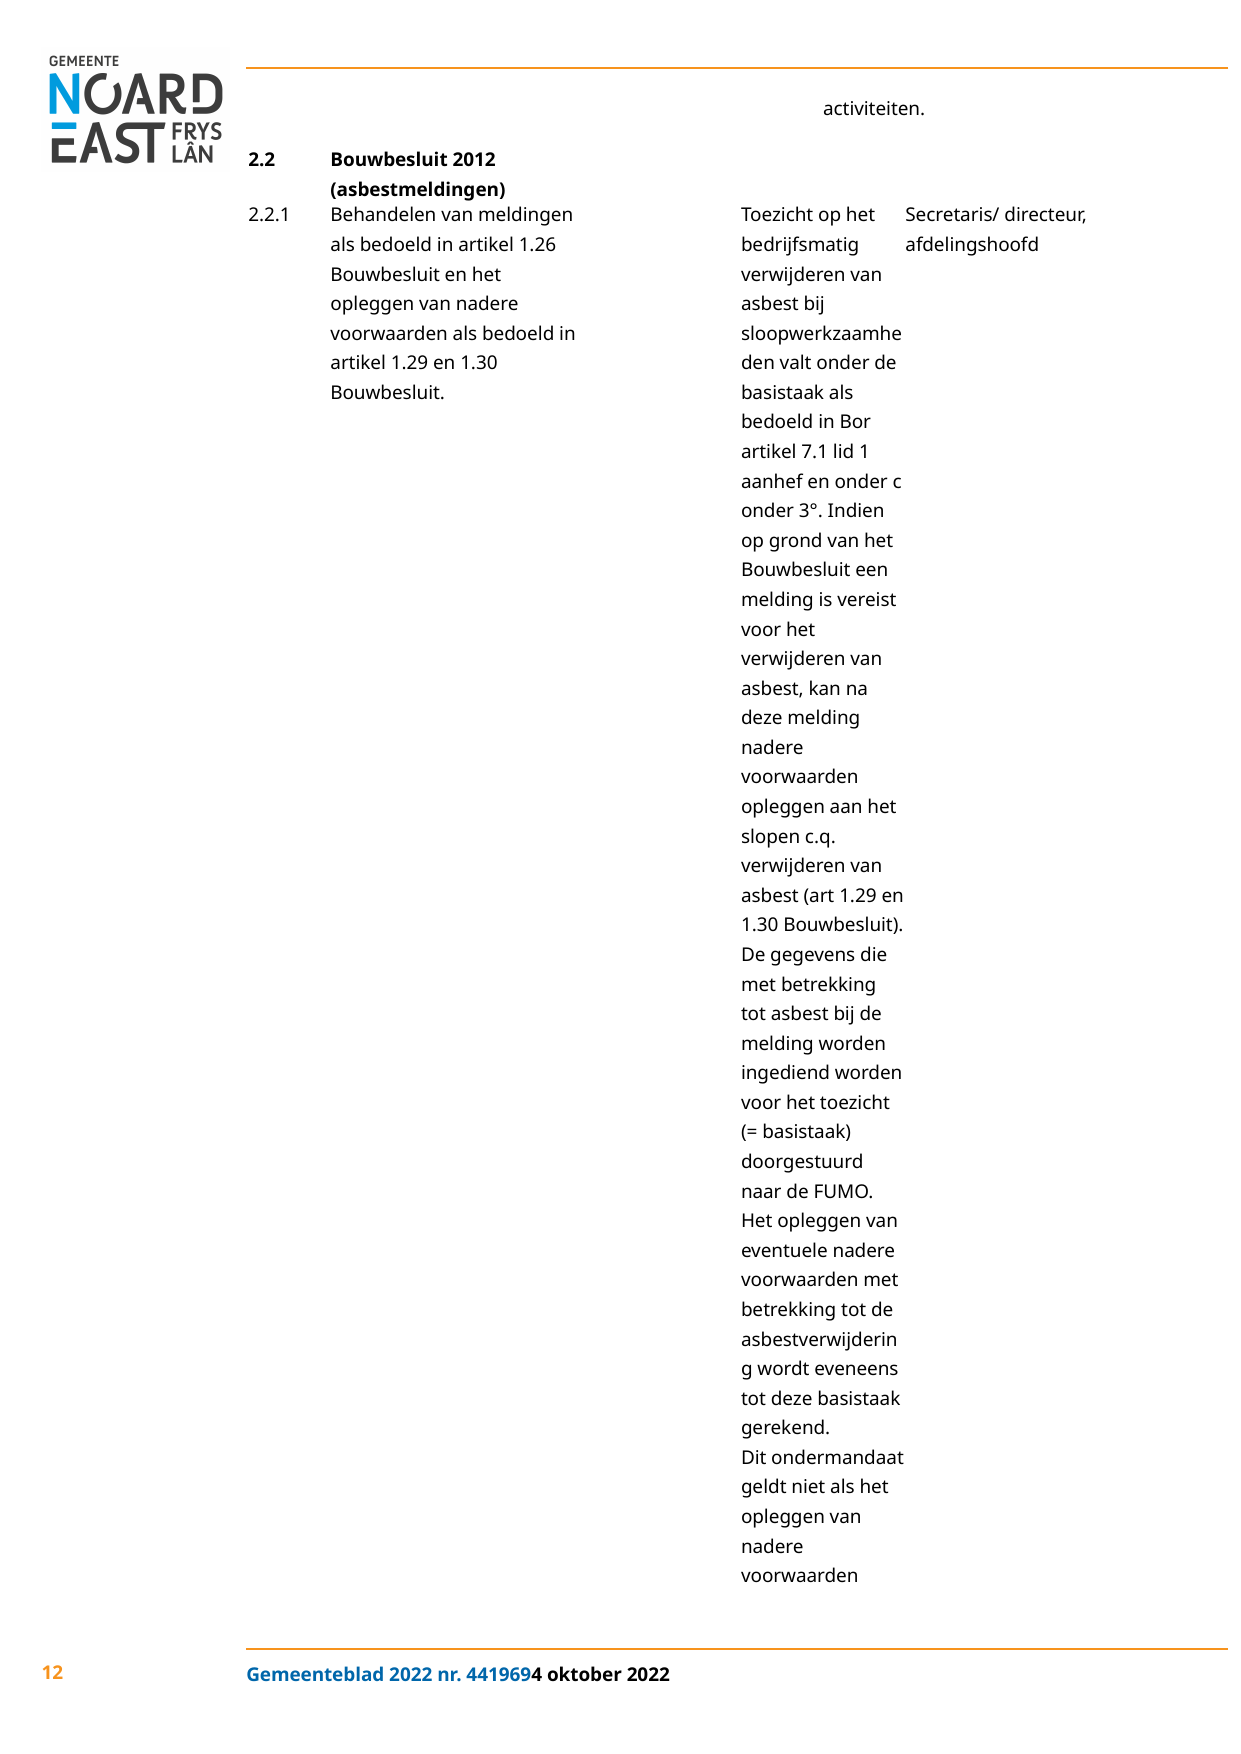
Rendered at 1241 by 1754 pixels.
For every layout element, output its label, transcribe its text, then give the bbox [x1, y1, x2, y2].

table_cell [248, 95, 412, 121]
table_cell activiteiten. [823, 95, 987, 121]
table_cell Toezicht op het bedrijfsmatig verwijderen van asbest bij sloopwerkzaamheden valt onder de basistaak als bedoeld in Bor artikel 7.1 lid 1 aanhef en onder c onder 3°. Indien op grond van het Bouwbesluit een melding is vereist voor het verwijderen van asbest, kan na deze melding nadere voorwaarden opleggen aan het slopen c.q. verwijderen van asbest (art 1.29 en 1.30 Bouwbesluit). De gegevens die met betrekking tot asbest bij de melding worden ingediend worden voor het toezicht (= basistaak) doorgestuurd naar de FUMO. Het opleggen van eventuele nadere voorwaarden met betrekking tot de asbestverwijdering wordt eveneens tot deze basistaak gerekend. Dit ondermandaat geldt niet als het opleggen van nadere voorwaarden [741, 202, 905, 1588]
table_cell [412, 95, 659, 121]
table_cell Bouwbesluit 2012 (asbestmeldingen) [330, 146, 577, 202]
table_cell [577, 146, 905, 202]
table_cell [577, 202, 741, 1588]
table_cell Secretaris/ directeur, afdelingshoofd [905, 202, 1152, 1588]
table_cell [248, 121, 905, 146]
picture [41, 47, 231, 172]
table_cell Behandelen van meldingen als bedoeld in artikel 1.26 Bouwbesluit en het opleggen van nadere voorwaarden als bedoeld in artikel 1.29 en 1.30 Bouwbesluit. [330, 202, 577, 1588]
table_cell [905, 121, 1152, 146]
table_cell [905, 146, 1152, 202]
table_cell 2.2.1 [248, 202, 330, 1588]
table_cell 2.2 [248, 146, 330, 202]
table_cell [987, 95, 1152, 121]
table_cell [659, 95, 823, 121]
